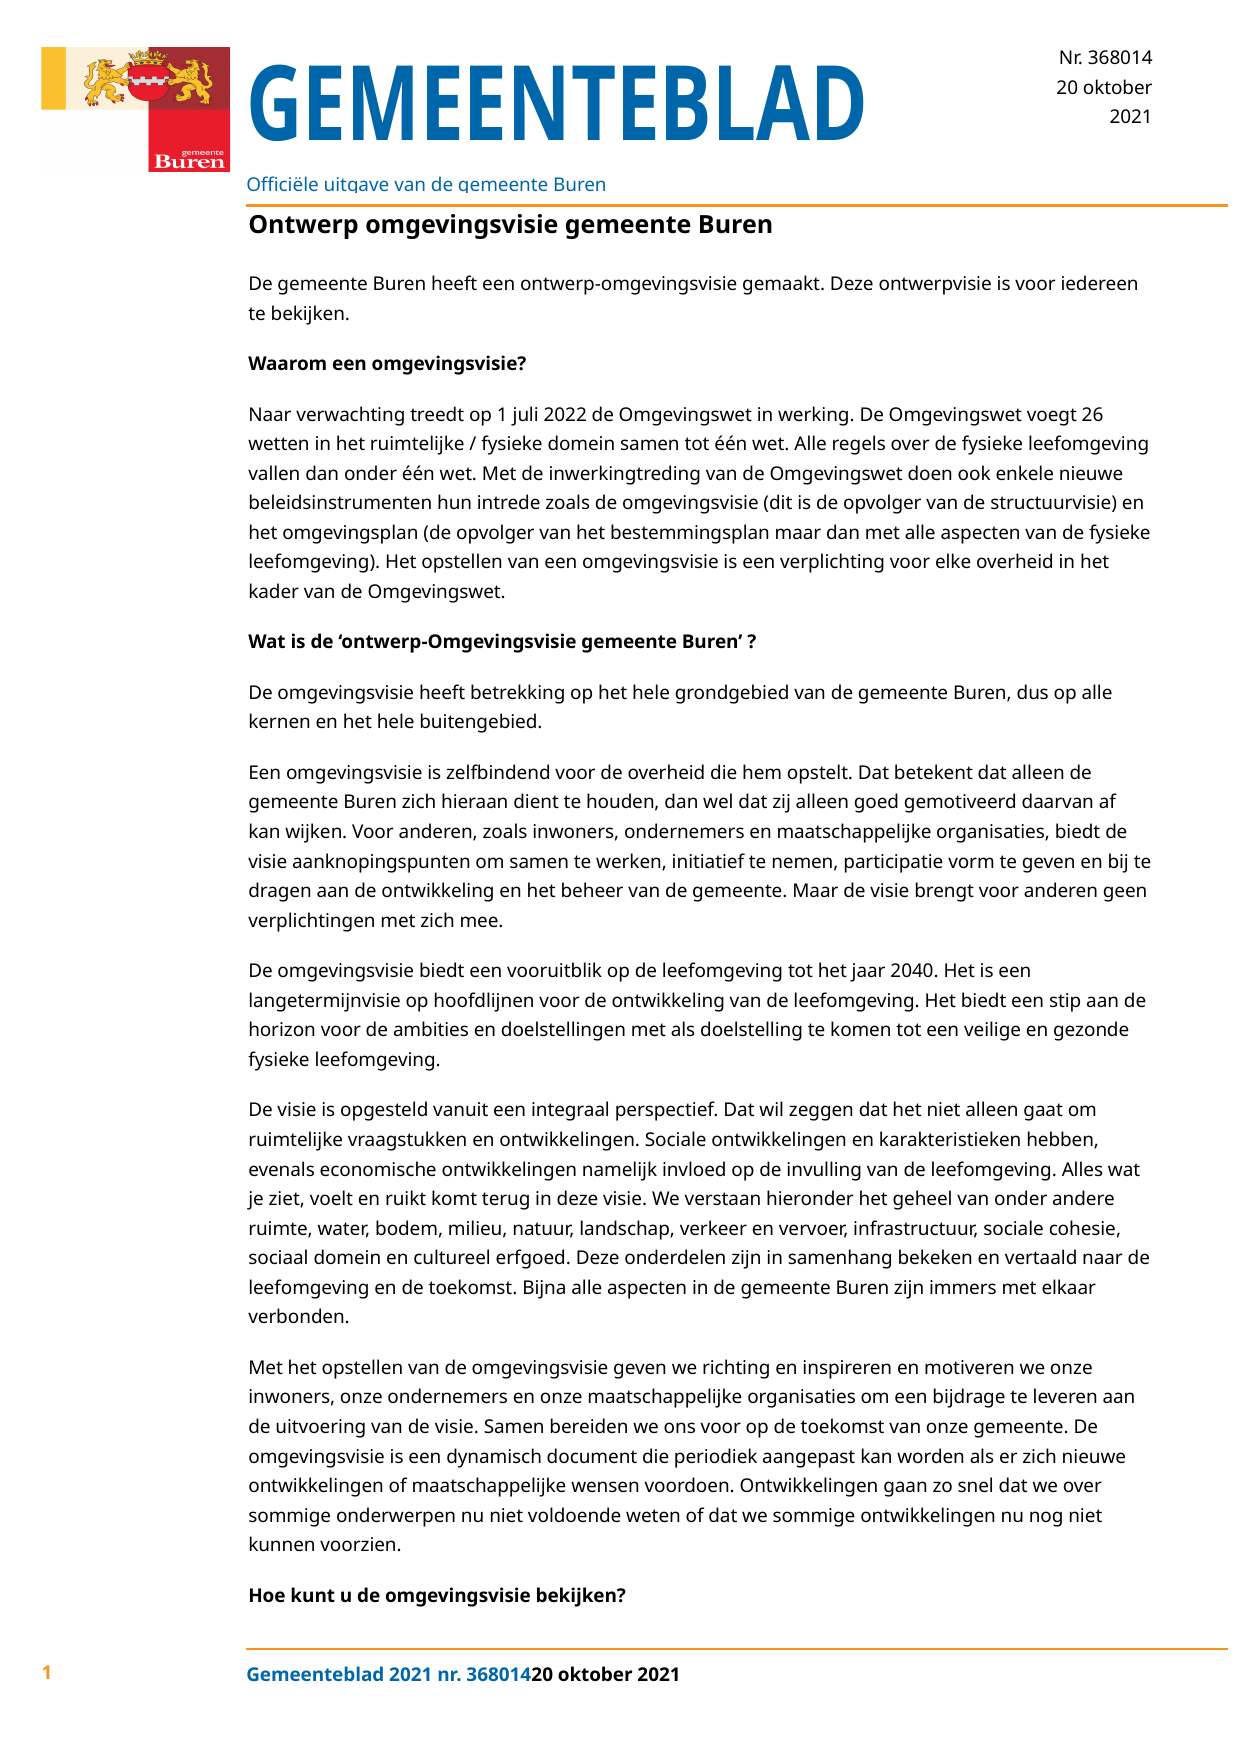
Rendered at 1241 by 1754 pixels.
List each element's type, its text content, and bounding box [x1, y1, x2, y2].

text Naar verwachting treedt op 1 juli 2022 de Omgevingswet in werking. De Omgevingswet voegt 26 wetten in het ruimtelijke / fysieke domein samen tot één wet. Alle regels over de fysieke leefomgeving vallen dan onder één wet. Met de inwerkingtreding van de Omgevingswet doen ook enkele nieuwe beleidsinstrumenten hun intrede zoals de omgevingsvisie (dit is de opvolger van de structuurvisie) en het omgevingsplan (de opvolger van het bestemmingsplan maar dan met alle aspecten van de fysieke leefomgeving). Het opstellen van een omgevingsvisie is een verplichting voor elke overheid in het kader van de Omgevingswet. [248, 401, 1152, 604]
text Met het opstellen van de omgevingsvisie geven we richting en inspireren en motiveren we onze inwoners, onze ondernemers en onze maatschappelijke organisaties om een bijdrage te leveren aan de uitvoering van de visie. Samen bereiden we ons voor op de toekomst van onze gemeente. De omgevingsvisie is een dynamisch document die periodiek aangepast kan worden als er zich nieuwe ontwikkelingen of maatschappelijke wensen voordoen. Ontwikkelingen gaan zo snel dat we over sommige onderwerpen nu niet voldoende weten of dat we sommige ontwikkelingen nu nog niet kunnen voorzien. [248, 1354, 1152, 1557]
text Waarom een omgevingsvisie? [248, 350, 1152, 376]
text Wat is de ‘ontwerp-Omgevingsvisie gemeente Buren’ ? [248, 629, 1152, 654]
text De omgevingsvisie biedt een vooruitblik op de leefomgeving tot het jaar 2040. Het is een langetermijnvisie op hoofdlijnen voor de ontwikkeling van de leefomgeving. Het biedt een stip aan de horizon voor de ambities en doelstellingen met als doelstelling te komen tot een veilige en gezonde fysieke leefomgeving. [248, 957, 1152, 1072]
text De gemeente Buren heeft een ontwerp-omgevingsvisie gemaakt. Deze ontwerpvisie is voor iedereen te bekijken. [248, 270, 1152, 326]
text De visie is opgesteld vanuit een integraal perspectief. Dat wil zeggen dat het niet alleen gaat om ruimtelijke vraagstukken en ontwikkelingen. Sociale ontwikkelingen en karakteristieken hebben, evenals economische ontwikkelingen namelijk invloed op de invulling van de leefomgeving. Alles wat je ziet, voelt en ruikt komt terug in deze visie. We verstaan hieronder het geheel van onder andere ruimte, water, bodem, milieu, natuur, landschap, verkeer en vervoer, infrastructuur, sociale cohesie, sociaal domein en cultureel erfgoed. Deze onderdelen zijn in samenhang bekeken en vertaald naar de leefomgeving en de toekomst. Bijna alle aspecten in de gemeente Buren zijn immers met elkaar verbonden. [248, 1097, 1152, 1329]
picture [41, 47, 231, 172]
text Ontwerp omgevingsvisie gemeente Buren [248, 207, 1152, 241]
text De omgevingsvisie heeft betrekking op het hele grondgebied van de gemeente Buren, dus op alle kernen en het hele buitengebied. [248, 679, 1152, 734]
text Een omgevingsvisie is zelfbindend voor de overheid die hem opstelt. Dat betekent dat alleen de gemeente Buren zich hieraan dient te houden, dan wel dat zij alleen goed gemotiveerd daarvan af kan wijken. Voor anderen, zoals inwoners, ondernemers en maatschappelijke organisaties, biedt de visie aanknopingspunten om samen te werken, initiatief te nemen, participatie vorm te geven en bij te dragen aan de ontwikkeling en het beheer van de gemeente. Maar de visie brengt voor anderen geen verplichtingen met zich mee. [248, 759, 1152, 933]
text Hoe kunt u de omgevingsvisie bekijken? [248, 1582, 1152, 1608]
